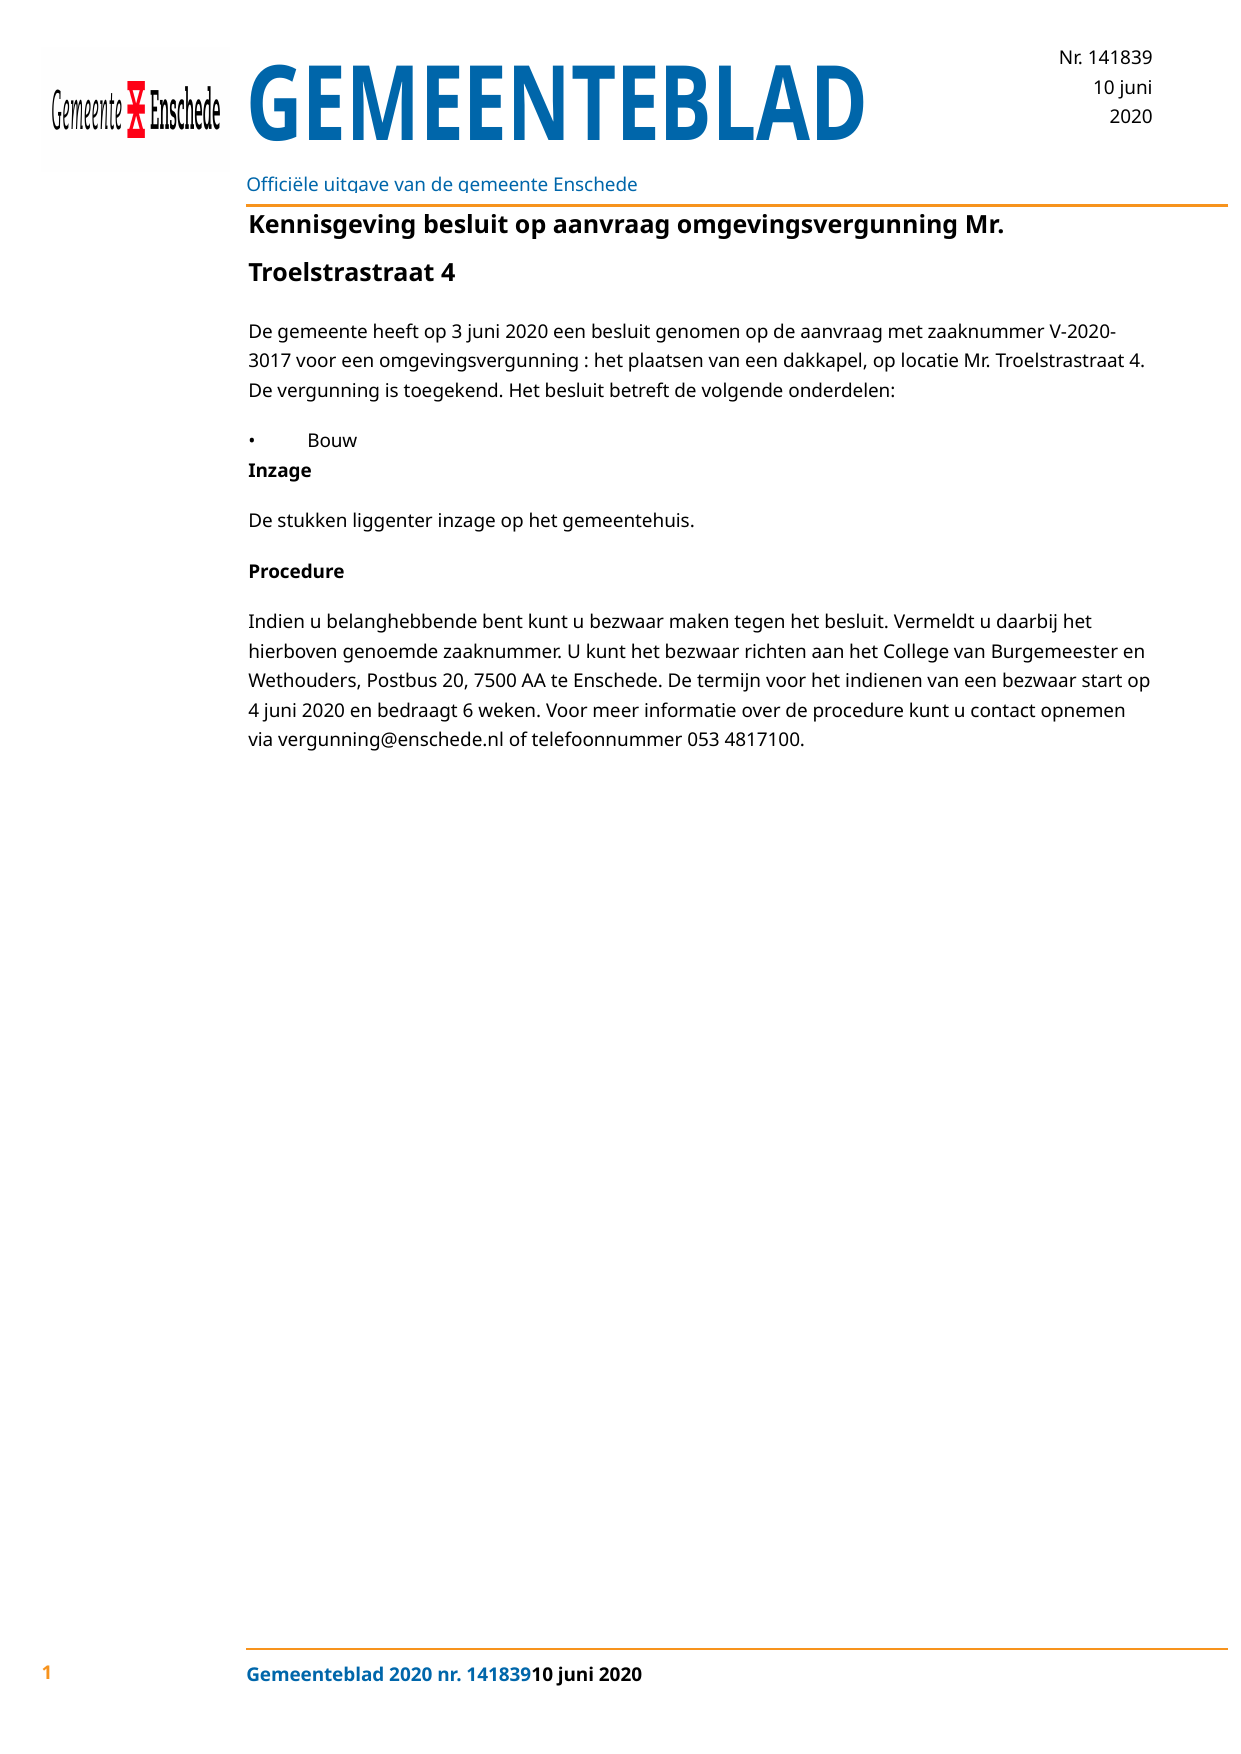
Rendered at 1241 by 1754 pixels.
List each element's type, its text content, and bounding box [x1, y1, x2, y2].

picture [41, 47, 231, 172]
text De stukken liggenter inzage op het gemeentehuis. [248, 507, 1152, 533]
text Inzage [248, 457, 1152, 483]
text Kennisgeving besluit op aanvraag omgevingsvergunning Mr. Troelstrastraat 4 [248, 207, 1152, 288]
text Procedure [248, 558, 1152, 584]
text De gemeente heeft op 3 juni 2020 een besluit genomen op de aanvraag met zaaknummer V-2020-3017 voor een omgevingsvergunning : het plaatsen van een dakkapel, op locatie Mr. Troelstrastraat 4. De vergunning is toegekend. Het besluit betreft de volgende onderdelen: [248, 318, 1152, 403]
text Indien u belanghebbende bent kunt u bezwaar maken tegen het besluit. Vermeldt u daarbij het hierboven genoemde zaaknummer. U kunt het bezwaar richten aan het College van Burgemees­ter en Wethouders, Postbus 20, 7500 AA te Enschede. De termijn voor het indienen van een bezwaar start op 4 juni 2020 en bedraagt 6 weken. Voor meer informatie over de procedure kunt u contact opnemen via vergunning@enschede.nl of telefoonnummer 053 4817100. [248, 608, 1152, 752]
list Bouw [248, 427, 1152, 453]
